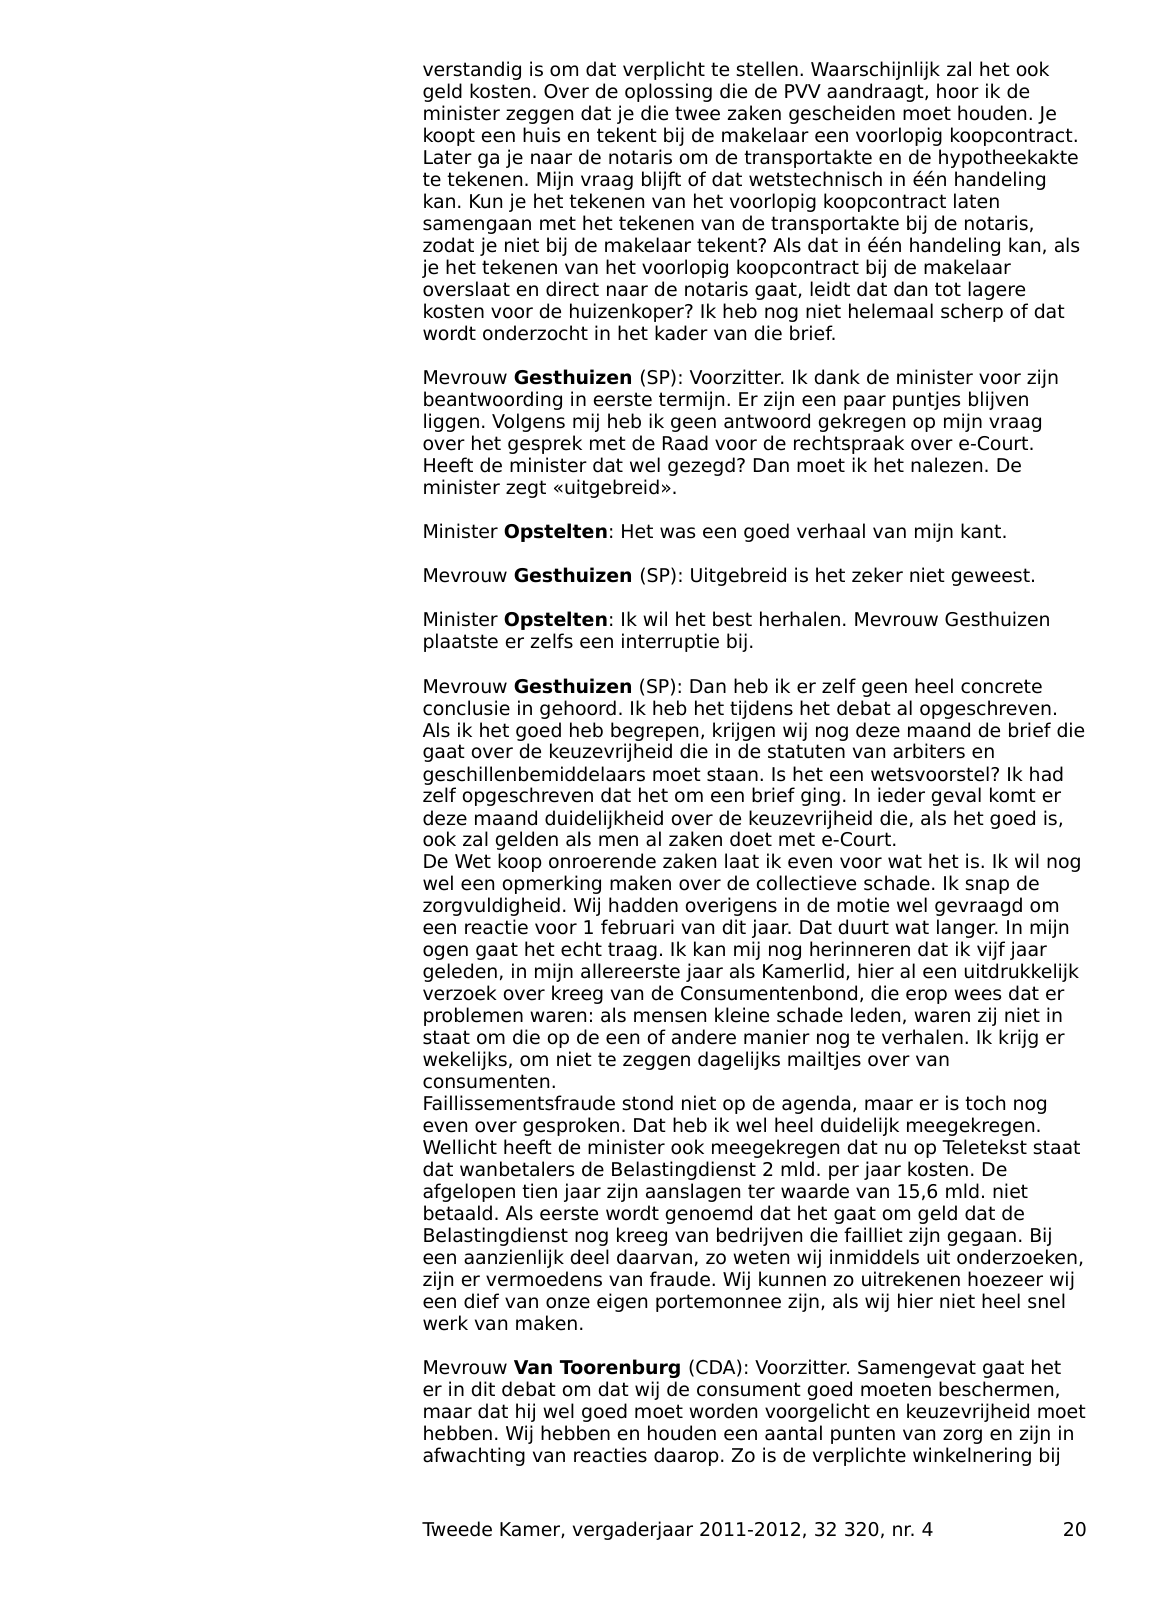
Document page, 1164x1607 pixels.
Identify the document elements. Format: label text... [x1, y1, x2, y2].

text Minister Opstelten: Het was een goed verhaal van mijn kant. [422, 521, 1087, 543]
text verstandig is om dat verplicht te stellen. Waarschijnlijk zal het ook geld kosten. Over de oplossing die de PVV aandraagt, hoor ik de minister zeggen dat je die twee zaken gescheiden moet houden. Je koopt een huis en tekent bij de makelaar een voorlopig koopcontract. Later ga je naar de notaris om de transportakte en de hypotheekakte te tekenen. Mijn vraag blijft of dat wetstechnisch in één handeling kan. Kun je het tekenen van het voorlopig koopcontract laten samengaan met het tekenen van de transportakte bij de notaris, zodat je niet bij de makelaar tekent? Als dat in één handeling kan, als je het tekenen van het voorlopig koopcontract bij de makelaar overslaat en direct naar de notaris gaat, leidt dat dan tot lagere kosten voor de huizenkoper? Ik heb nog niet helemaal scherp of dat wordt onderzocht in het kader van die brief. [422, 59, 1087, 345]
text Minister Opstelten: Ik wil het best herhalen. Mevrouw Gesthuizen plaatste er zelfs een interruptie bij. [422, 609, 1087, 653]
text Mevrouw Gesthuizen (SP): Uitgebreid is het zeker niet geweest. [422, 565, 1087, 587]
text Mevrouw Gesthuizen (SP): Voorzitter. Ik dank de minister voor zijn beantwoording in eerste termijn. Er zijn een paar puntjes blijven liggen. Volgens mij heb ik geen antwoord gekregen op mijn vraag over het gesprek met de Raad voor de rechtspraak over e-Court. Heeft de minister dat wel gezegd? Dan moet ik het nalezen. De minister zegt «uitgebreid». [422, 367, 1087, 499]
text Mevrouw Van Toorenburg (CDA): Voorzitter. Samengevat gaat het er in dit debat om dat wij de consument goed moeten beschermen, maar dat hij wel goed moet worden voorgelicht en keuzevrijheid moet hebben. Wij hebben en houden een aantal punten van zorg en zijn in afwachting van reacties daarop. Zo is de verplichte winkelnering bij [422, 1357, 1087, 1467]
text Faillissementsfraude stond niet op de agenda, maar er is toch nog even over gesproken. Dat heb ik wel heel duidelijk meegekregen. Wellicht heeft de minister ook meegekregen dat nu op Teletekst staat dat wanbetalers de Belastingdienst 2 mld. per jaar kosten. De afgelopen tien jaar zijn aanslagen ter waarde van 15,6 mld. niet betaald. Als eerste wordt genoemd dat het gaat om geld dat de Belastingdienst nog kreeg van bedrijven die failliet zijn gegaan. Bij een aanzienlijk deel daarvan, zo weten wij inmiddels uit onderzoeken, zijn er vermoedens van fraude. Wij kunnen zo uitrekenen hoezeer wij een dief van onze eigen portemonnee zijn, als wij hier niet heel snel werk van maken. [422, 1093, 1087, 1335]
text Als ik het goed heb begrepen, krijgen wij nog deze maand de brief die gaat over de keuzevrijheid die in de statuten van arbiters en geschillenbemiddelaars moet staan. Is het een wetsvoorstel? Ik had zelf opgeschreven dat het om een brief ging. In ieder geval komt er deze maand duidelijkheid over de keuzevrijheid die, als het goed is, ook zal gelden als men al zaken doet met e-Court. [422, 719, 1087, 851]
text De Wet koop onroerende zaken laat ik even voor wat het is. Ik wil nog wel een opmerking maken over de collectieve schade. Ik snap de zorgvuldigheid. Wij hadden overigens in de motie wel gevraagd om een reactie voor 1 februari van dit jaar. Dat duurt wat langer. In mijn ogen gaat het echt traag. Ik kan mij nog herinneren dat ik vijf jaar geleden, in mijn allereerste jaar als Kamerlid, hier al een uitdrukkelijk verzoek over kreeg van de Consumentenbond, die erop wees dat er problemen waren: als mensen kleine schade leden, waren zij niet in staat om die op de een of andere manier nog te verhalen. Ik krijg er wekelijks, om niet te zeggen dagelijks mailtjes over van consumenten. [422, 851, 1087, 1093]
text Mevrouw Gesthuizen (SP): Dan heb ik er zelf geen heel concrete conclusie in gehoord. Ik heb het tijdens het debat al opgeschreven. [422, 676, 1087, 719]
